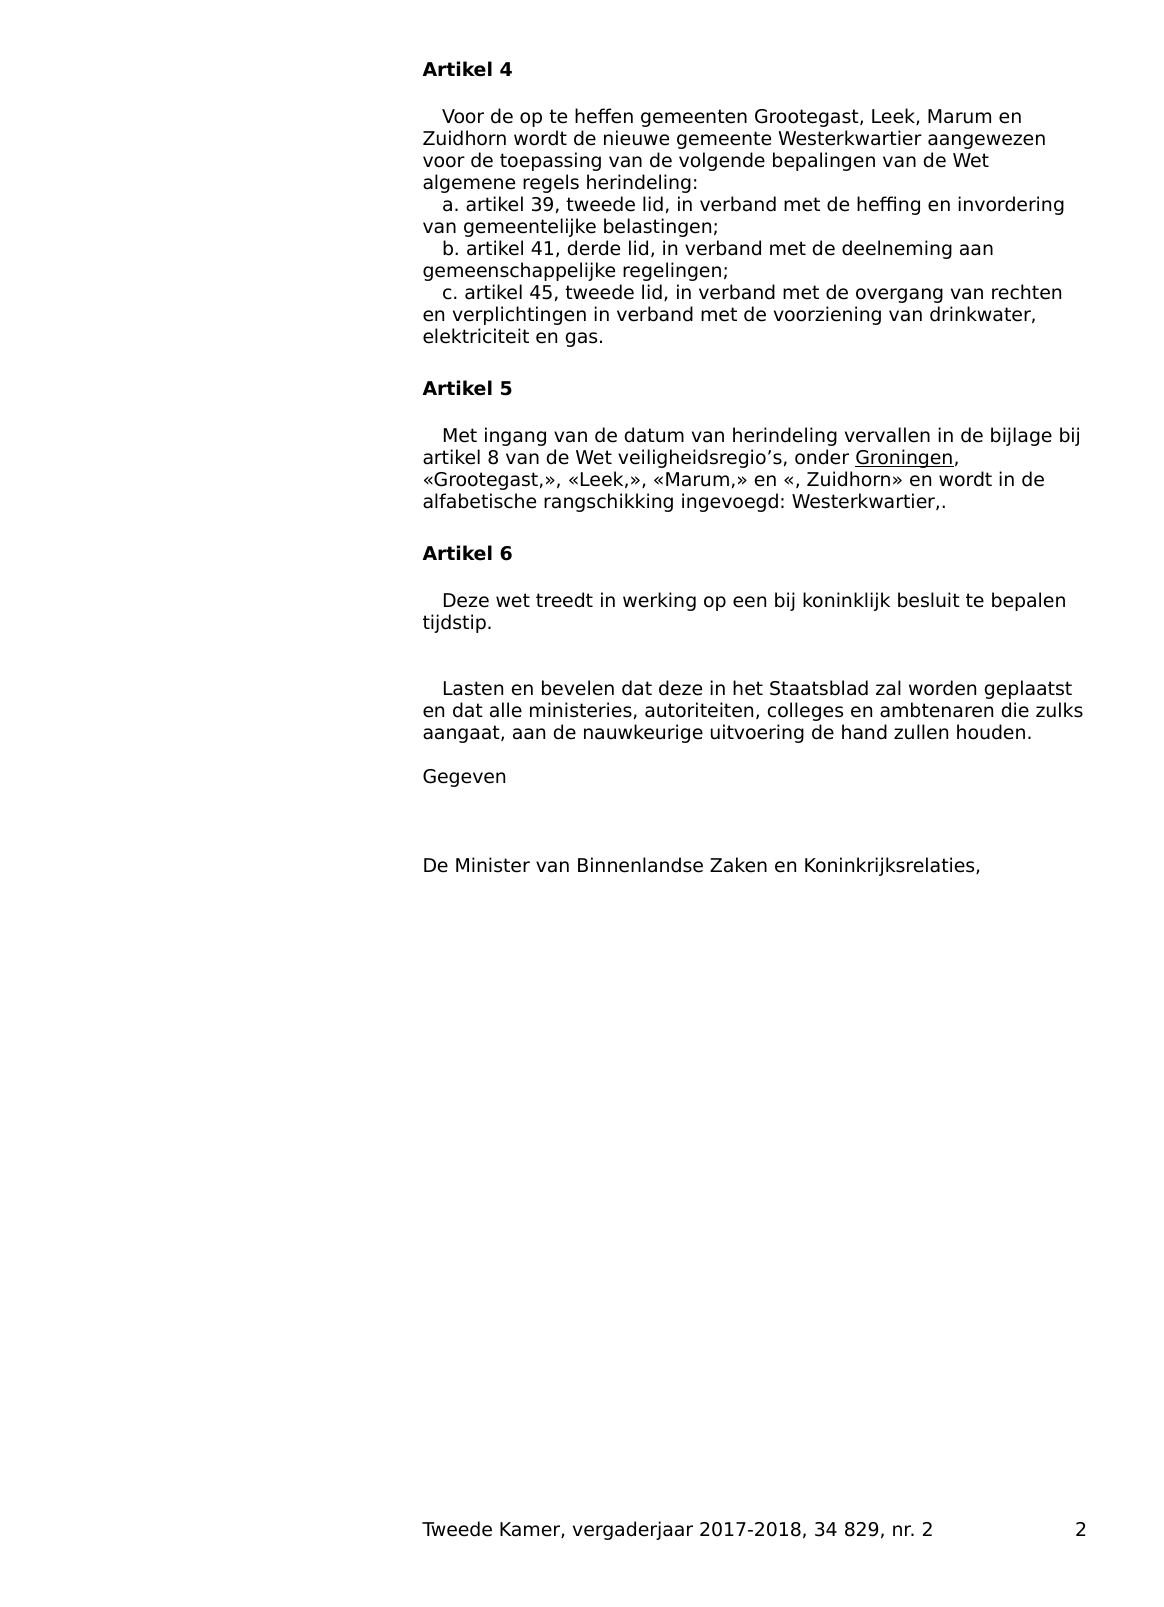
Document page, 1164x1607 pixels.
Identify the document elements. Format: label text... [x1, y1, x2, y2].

text Deze wet treedt in werking op een bij koninklijk besluit te bepalen tijdstip. [422, 590, 1087, 634]
text Met ingang van de datum van herindeling vervallen in de bijlage bij artikel 8 van de Wet veiligheidsregio’s, onder Groningen, «Grootegast,», «Leek,», «Marum,» en «, Zuidhorn» en wordt in de alfabetische rangschikking ingevoegd: Westerkwartier,. [422, 425, 1087, 513]
subtitle Artikel 5 [422, 378, 1087, 400]
text Gegeven [422, 766, 1087, 788]
text Lasten en bevelen dat deze in het Staatsblad zal worden geplaatst en dat alle ministeries, autoriteiten, colleges en ambtenaren die zulks aangaat, aan de nauwkeurige uitvoering de hand zullen houden. [422, 678, 1087, 744]
text b. artikel 41, derde lid, in verband met de deelneming aan gemeenschappelijke regelingen; [422, 238, 1087, 282]
subtitle Artikel 4 [422, 59, 1087, 81]
text Voor de op te heffen gemeenten Grootegast, Leek, Marum en Zuidhorn wordt de nieuwe gemeente Westerkwartier aangewezen voor de toepassing van de volgende bepalingen van de Wet algemene regels herindeling: [422, 106, 1087, 194]
subtitle Artikel 6 [422, 543, 1087, 565]
text a. artikel 39, tweede lid, in verband met de heffing en invordering van gemeentelijke belastingen; [422, 194, 1087, 238]
text c. artikel 45, tweede lid, in verband met de overgang van rechten en verplichtingen in verband met de voorziening van drinkwater, elektriciteit en gas. [422, 282, 1087, 348]
text De Minister van Binnenlandse Zaken en Koninkrijksrelaties, [422, 855, 1087, 877]
